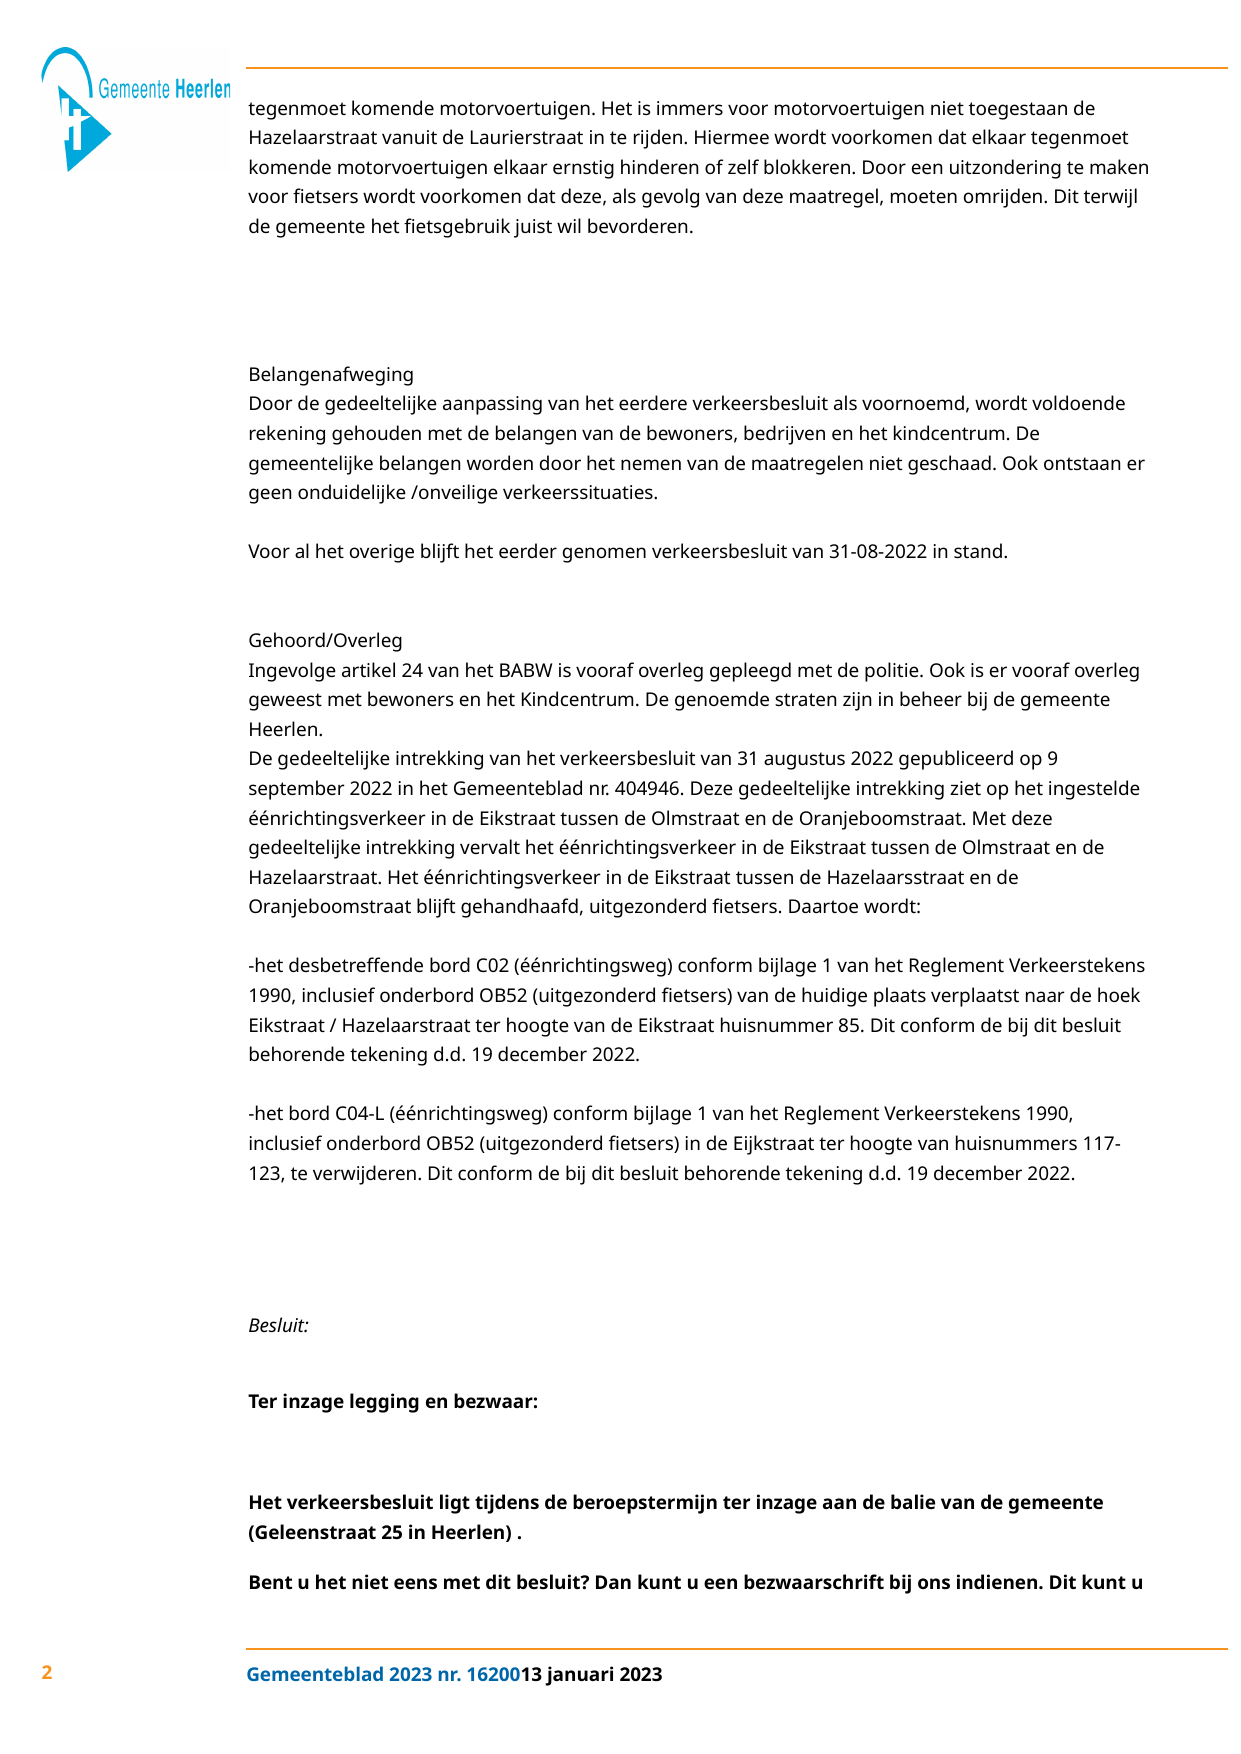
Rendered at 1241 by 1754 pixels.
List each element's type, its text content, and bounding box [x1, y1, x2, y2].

picture [41, 47, 231, 172]
text Voor al het overige blijft het eerder genomen verkeersbesluit van 31-08-2022 in stand. [248, 538, 1152, 564]
text Besluit: [248, 1312, 1152, 1338]
text Het verkeersbesluit ligt tijdens de beroepstermijn ter inzage aan de balie van de gemeente (Geleenstraat 25 in Heerlen) . [248, 1489, 1152, 1545]
text Bent u het niet eens met dit besluit? Dan kunt u een bezwaarschrift bij ons indienen. Dit kunt u [248, 1569, 1152, 1595]
text -het desbetreffende bord C02 (éénrichtingsweg) conform bijlage 1 van het Reglement Verkeerstekens 1990, inclusief onderbord OB52 (uitgezonderd fietsers) van de huidige plaats verplaatst naar de hoek Eikstraat / Hazelaarstraat ter hoogte van de Eikstraat huisnummer 85. Dit conform de bij dit besluit behorende tekening d.d. 19 december 2022. [248, 953, 1152, 1067]
text De gedeeltelijke intrekking van het verkeersbesluit van 31 augustus 2022 gepubliceerd op 9 september 2022 in het Gemeenteblad nr. 404946. Deze gedeeltelijke intrekking ziet op het ingestelde éénrichtingsverkeer in de Eikstraat tussen de Olmstraat en de Oranjeboomstraat. Met deze gedeeltelijke intrekking vervalt het éénrichtingsverkeer in de Eikstraat tussen de Olmstraat en de Hazelaarstraat. Het éénrichtingsverkeer in de Eikstraat tussen de Hazelaarsstraat en de Oranjeboomstraat blijft gehandhaafd, uitgezonderd fietsers. Daartoe wordt: [248, 746, 1152, 919]
picture [41, 47, 59, 70]
text tegenmoet komende motorvoertuigen. Het is immers voor motorvoertuigen niet toegestaan de Hazelaarstraat vanuit de Laurierstraat in te rijden. Hiermee wordt voorkomen dat elkaar tegenmoet komende motorvoertuigen elkaar ernstig hinderen of zelf blokkeren. Door een uitzondering te maken voor fietsers wordt voorkomen dat deze, als gevolg van deze maatregel, moeten omrijden. Dit terwijl de gemeente het fietsgebruik juist wil bevorderen. [248, 95, 1152, 239]
text Gehoord/Overleg [248, 627, 1152, 653]
text Ingevolge artikel 24 van het BABW is vooraf overleg gepleegd met de politie. Ook is er vooraf overleg geweest met bewoners en het Kindcentrum. De genoemde straten zijn in beheer bij de gemeente Heerlen. [248, 657, 1152, 742]
text Ter inzage legging en bezwaar: [248, 1389, 1152, 1414]
text Door de gedeeltelijke aanpassing van het eerdere verkeersbesluit als voornoemd, wordt voldoende rekening gehouden met de belangen van de bewoners, bedrijven en het kindcentrum. De gemeentelijke belangen worden door het nemen van de maatregelen niet geschaad. Ook ontstaan er geen onduidelijke /onveilige verkeerssituaties. [248, 391, 1152, 505]
text Belangenafweging [248, 361, 1152, 387]
text -het bord C04-L (éénrichtingsweg) conform bijlage 1 van het Reglement Verkeerstekens 1990, inclusief onderbord OB52 (uitgezonderd fietsers) in de Eijkstraat ter hoogte van huisnummers 117-123, te verwijderen. Dit conform de bij dit besluit behorende tekening d.d. 19 december 2022. [248, 1101, 1152, 1186]
